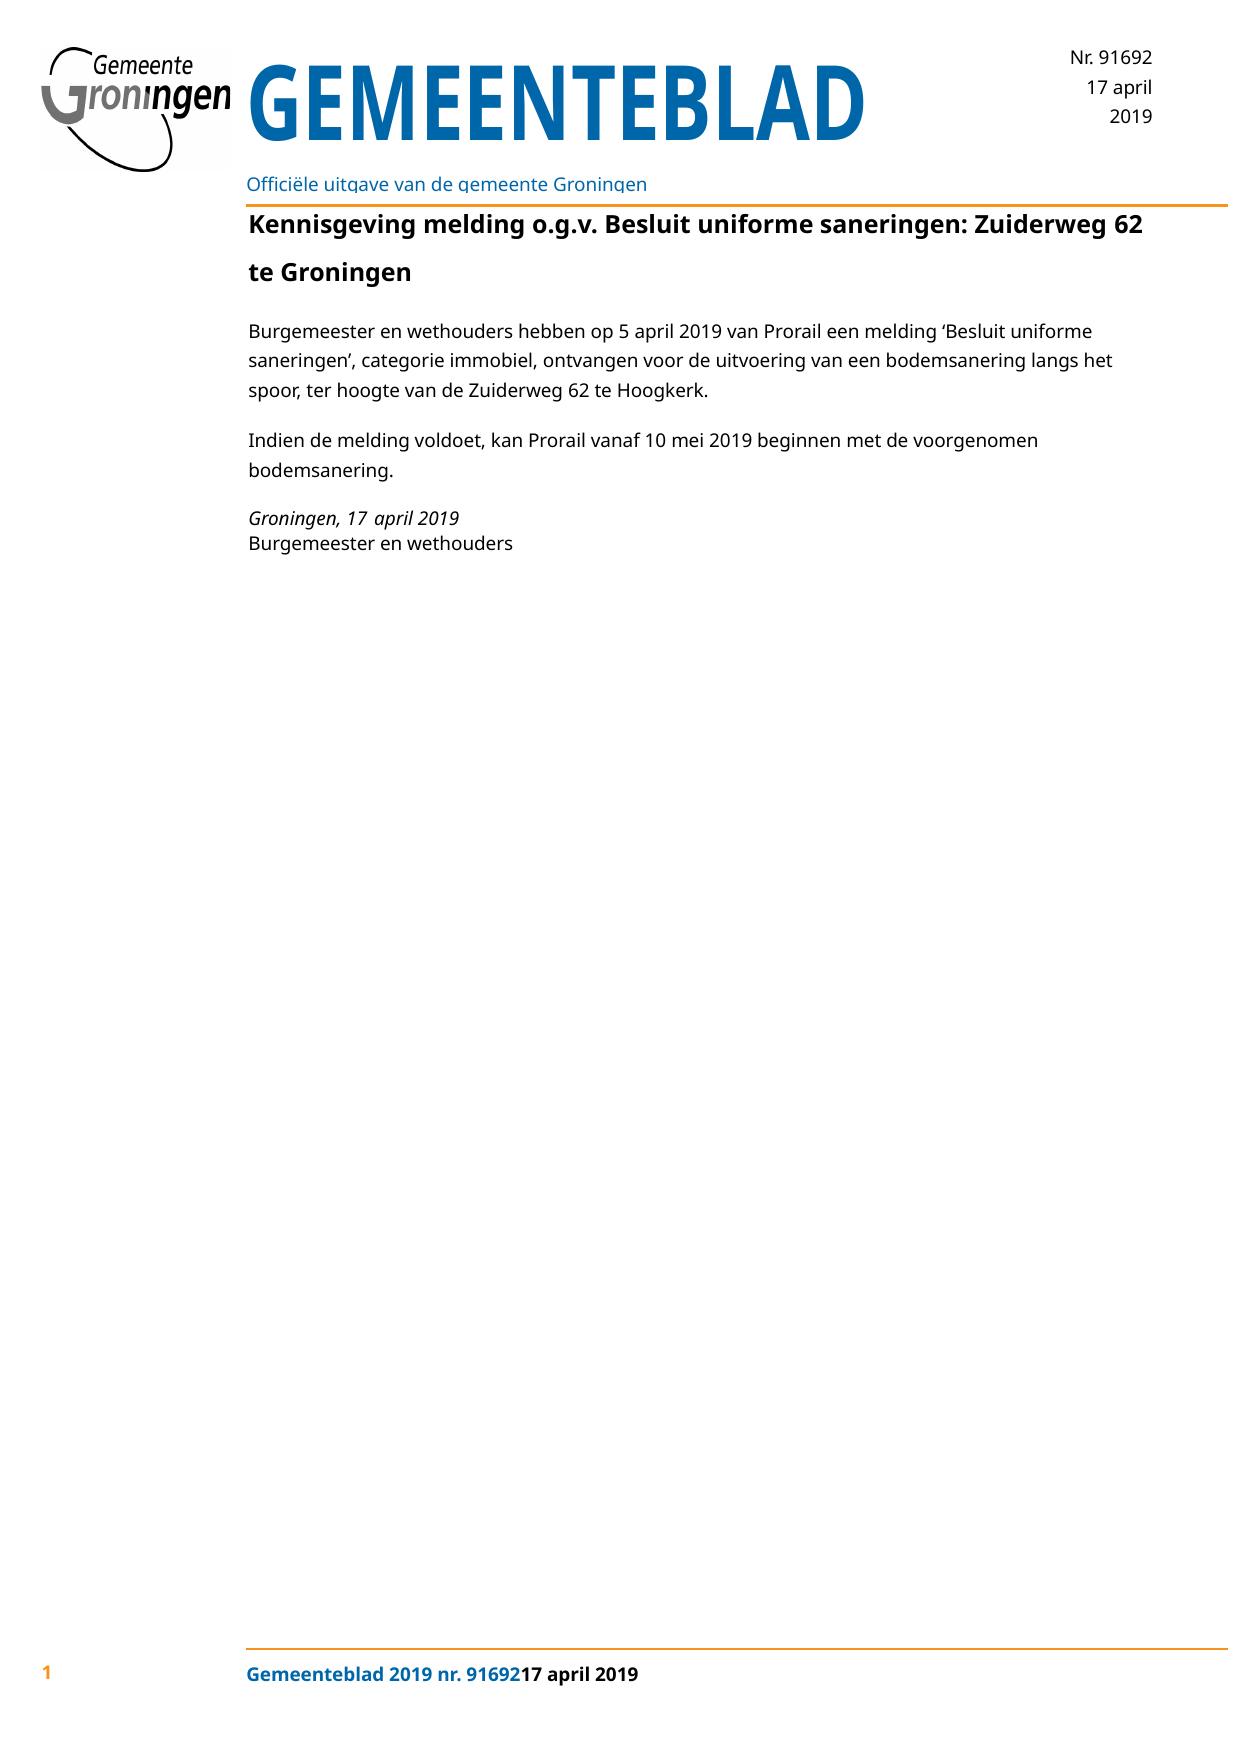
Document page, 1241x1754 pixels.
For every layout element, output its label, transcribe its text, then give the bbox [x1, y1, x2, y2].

text Burgemeester en wethouders hebben op 5 april 2019 van Prorail een melding ‘Besluit uniforme saneringen’, categorie immobiel, ontvangen voor de uitvoering van een bodemsanering langs het spoor, ter hoogte van de Zuiderweg 62 te Hoogkerk. [248, 318, 1152, 403]
text Groningen, 17 april 2019 [248, 505, 1152, 531]
text Kennisgeving melding o.g.v. Besluit uniforme saneringen: Zuiderweg 62 te Groningen [248, 207, 1152, 288]
text Indien de melding voldoet, kan Prorail vanaf 10 mei 2019 beginnen met de voorgenomen bodemsanering. [248, 427, 1152, 483]
text Burgemeester en wethouders [248, 531, 1152, 556]
picture [41, 47, 231, 172]
